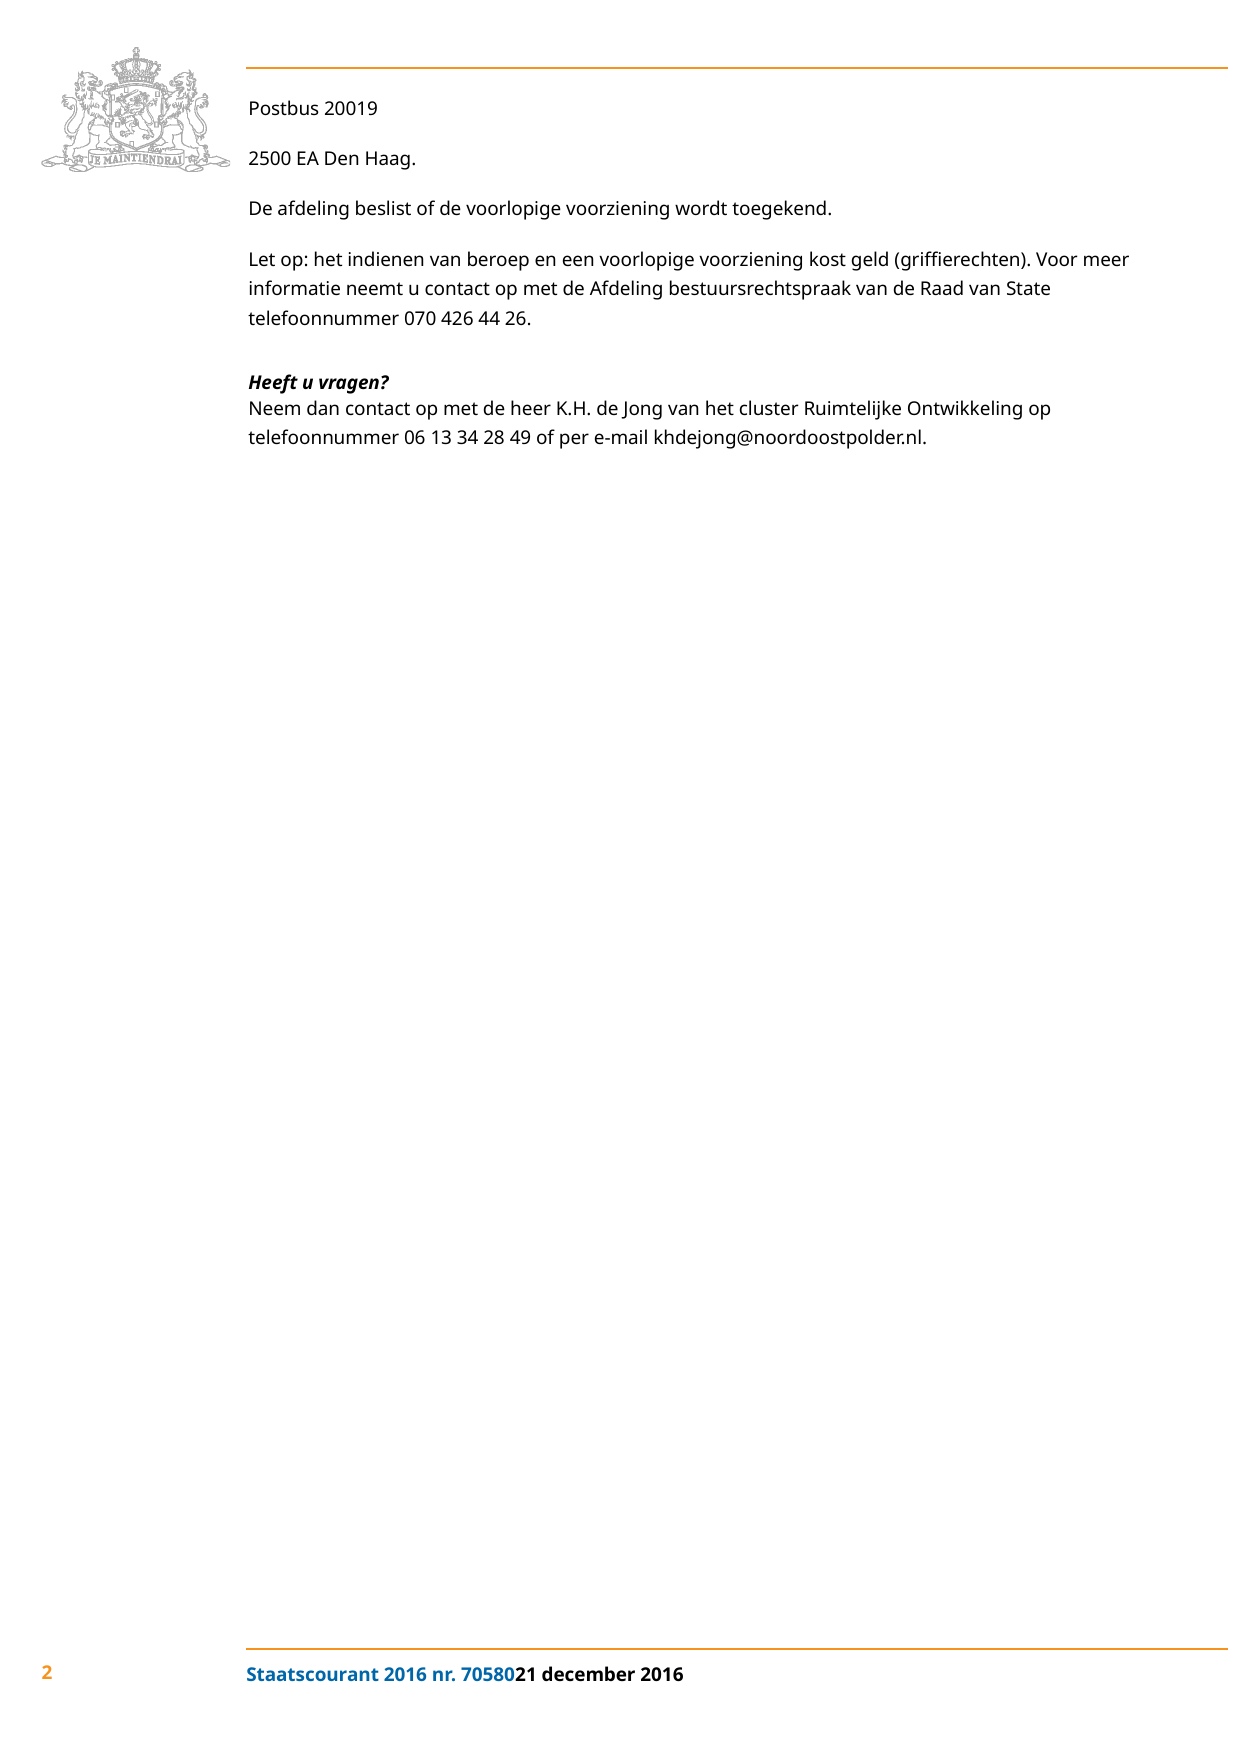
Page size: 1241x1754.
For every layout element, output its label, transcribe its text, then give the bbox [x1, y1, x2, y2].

text 2500 EA Den Haag. [248, 145, 1152, 171]
text Heeft u vragen? [248, 369, 1152, 395]
picture [41, 47, 231, 172]
text Let op: het indienen van beroep en een voorlopige voorziening kost geld (griffierechten). Voor meer informatie neemt u contact op met de Afdeling bestuursrechtspraak van de Raad van State telefoonnummer 070 426 44 26. [248, 246, 1152, 331]
text Neem dan contact op met de heer K.H. de Jong van het cluster Ruimtelijke Ontwikkeling op telefoonnummer 06 13 34 28 49 of per e-mail khdejong@noordoostpolder.nl. [248, 395, 1152, 450]
text Postbus 20019 [248, 95, 1152, 121]
text De afdeling beslist of de voorlopige voorziening wordt toegekend. [248, 196, 1152, 221]
